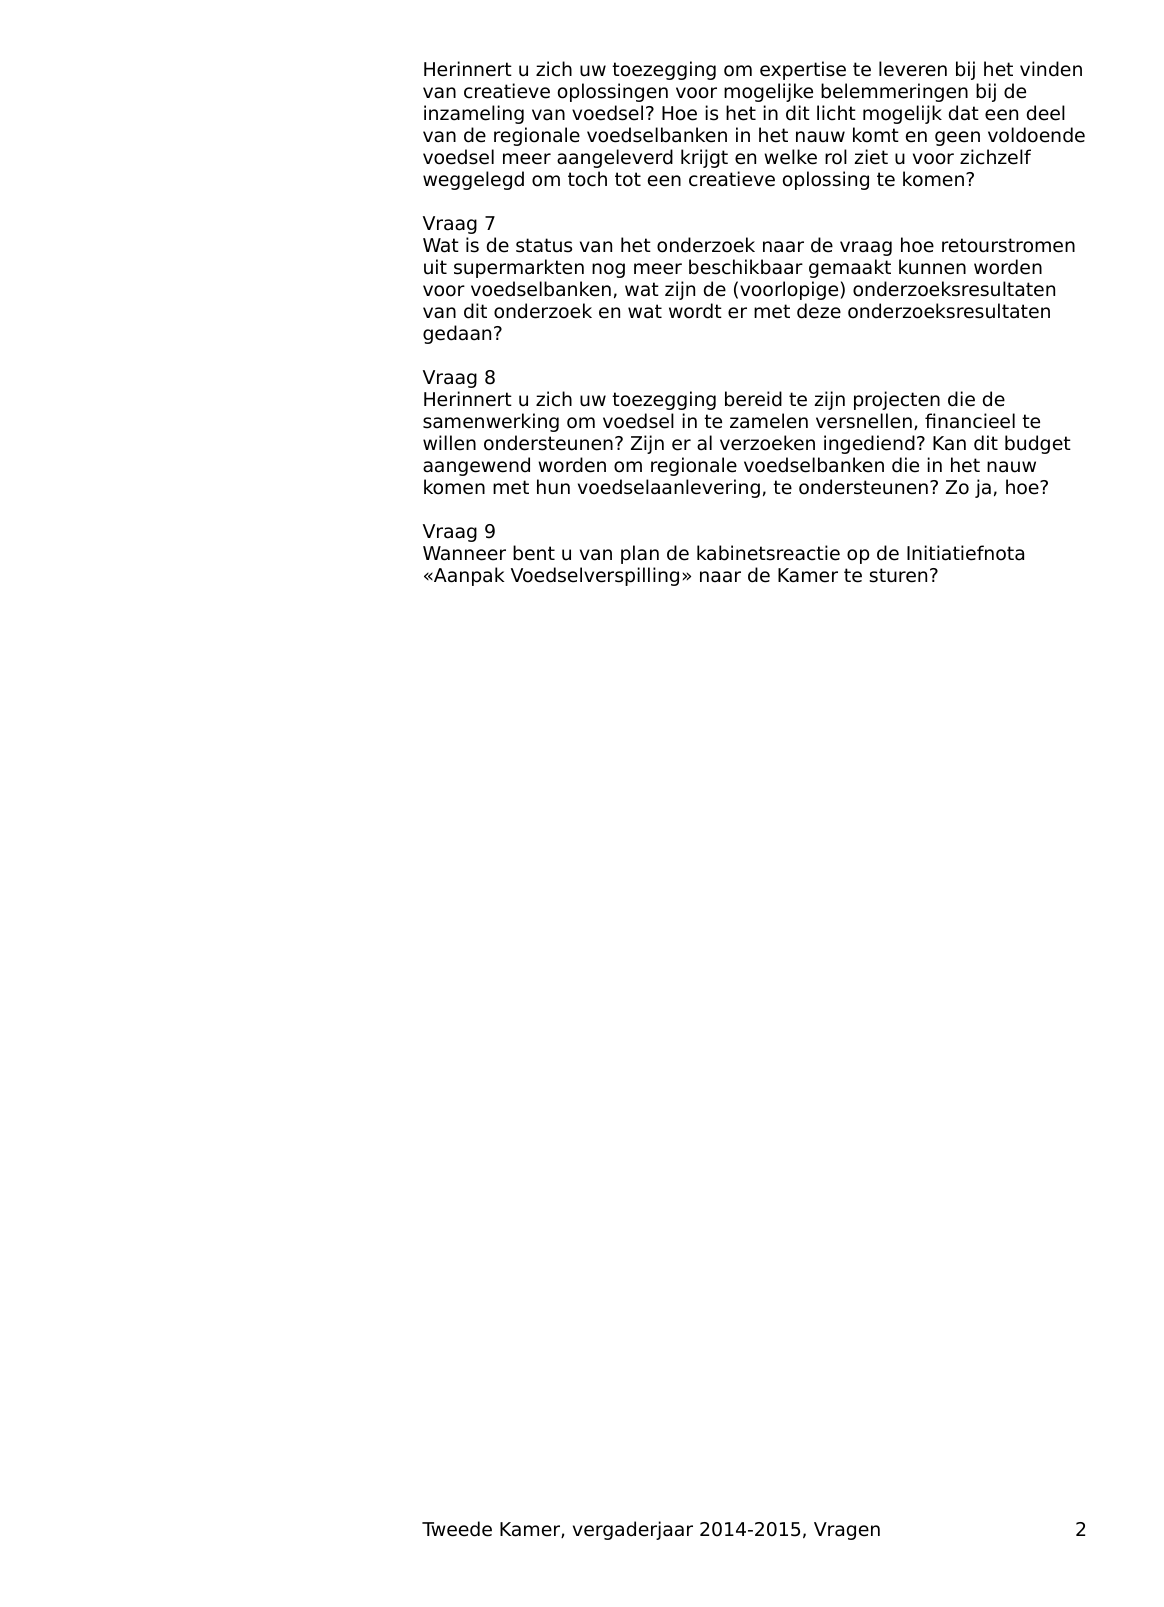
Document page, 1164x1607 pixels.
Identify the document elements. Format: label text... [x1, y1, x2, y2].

text Herinnert u zich uw toezegging bereid te zijn projecten die de samenwerking om voedsel in te zamelen versnellen, financieel te willen ondersteunen? Zijn er al verzoeken ingediend? Kan dit budget aangewend worden om regionale voedselbanken die in het nauw komen met hun voedselaanlevering, te ondersteunen? Zo ja, hoe? [422, 389, 1087, 499]
text Herinnert u zich uw toezegging om expertise te leveren bij het vinden van creatieve oplossingen voor mogelijke belemmeringen bij de inzameling van voedsel? Hoe is het in dit licht mogelijk dat een deel van de regionale voedselbanken in het nauw komt en geen voldoende voedsel meer aangeleverd krijgt en welke rol ziet u voor zichzelf weggelegd om toch tot een creatieve oplossing te komen? [422, 59, 1087, 191]
text Wat is de status van het onderzoek naar de vraag hoe retourstromen uit supermarkten nog meer beschikbaar gemaakt kunnen worden voor voedselbanken, wat zijn de (voorlopige) onderzoeksresultaten van dit onderzoek en wat wordt er met deze onderzoeksresultaten gedaan? [422, 235, 1087, 345]
text Vraag 8 [422, 367, 1087, 389]
text Wanneer bent u van plan de kabinetsreactie op de Initiatiefnota «Aanpak Voedselverspilling» naar de Kamer te sturen? [422, 543, 1087, 587]
text Vraag 9 [422, 521, 1087, 543]
text Vraag 7 [422, 213, 1087, 235]
